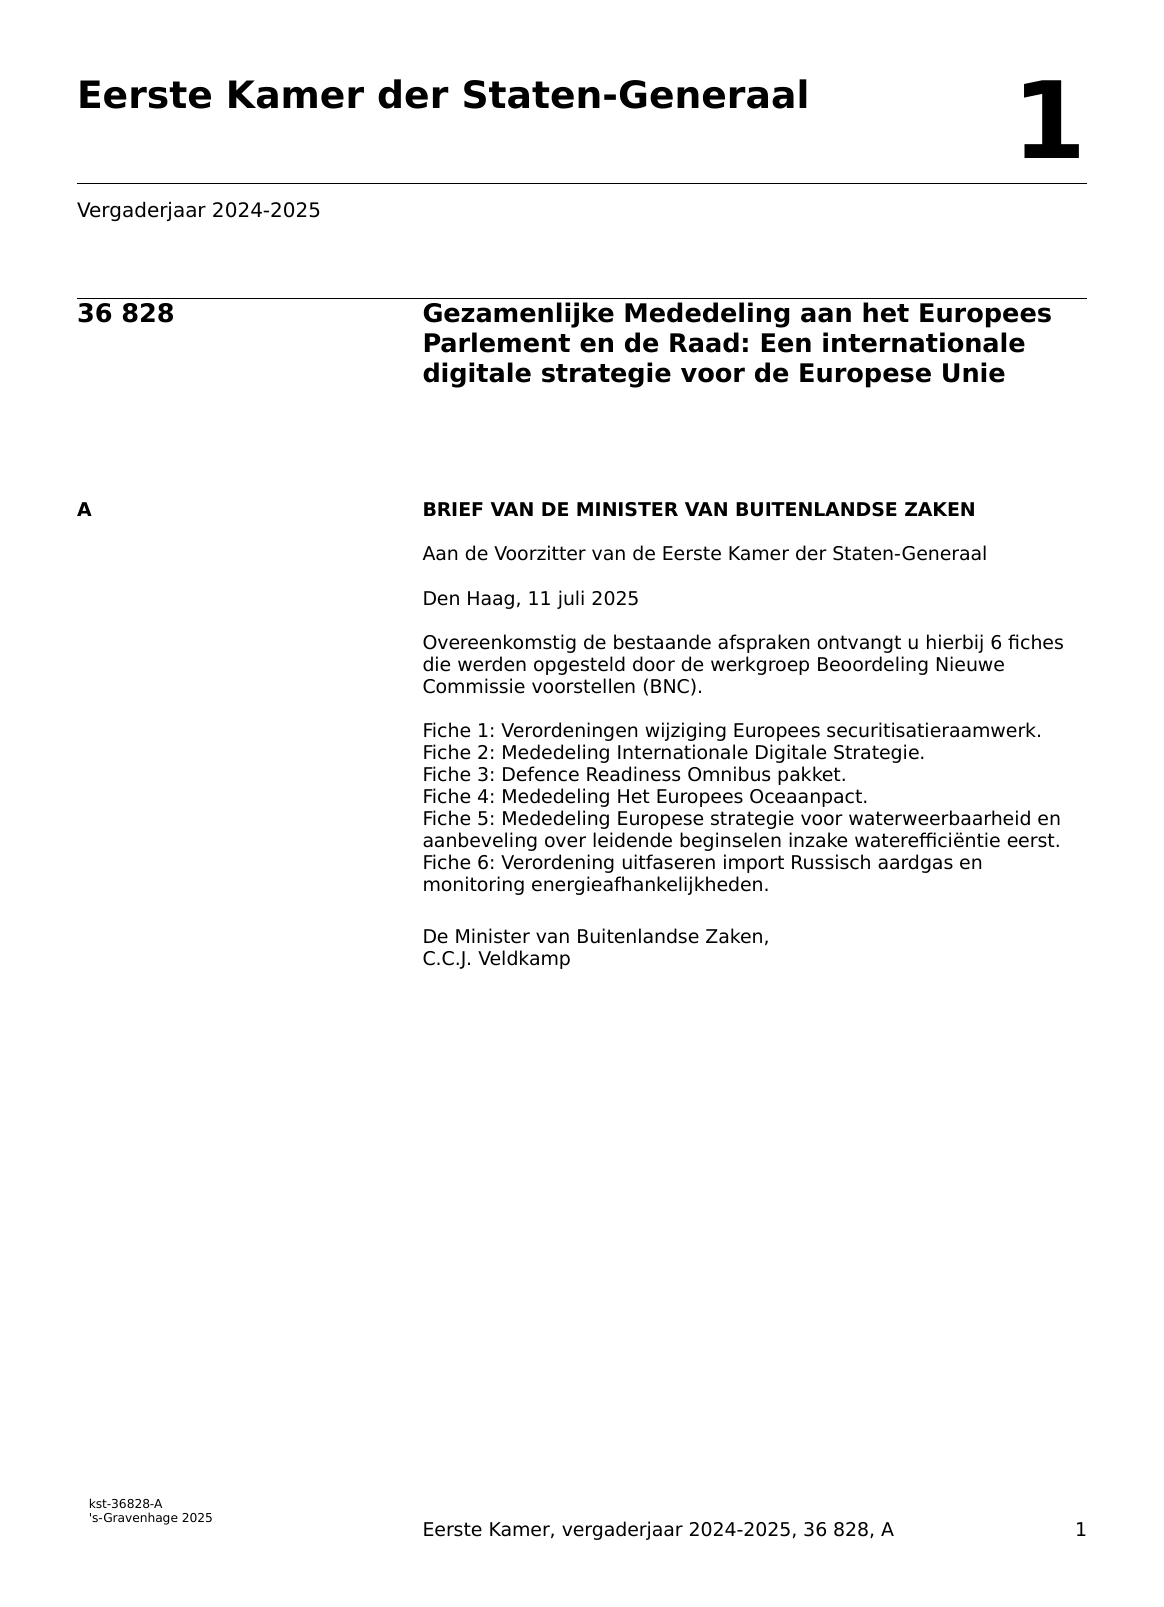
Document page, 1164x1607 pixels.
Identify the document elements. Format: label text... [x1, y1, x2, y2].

text Fiche 2: Mededeling Internationale Digitale Strategie. [422, 742, 1087, 764]
text 's-Gravenhage 2025 [88, 1511, 323, 1525]
text Fiche 1: Verordeningen wijziging Europees securitisatieraamwerk. [422, 720, 1087, 742]
text Den Haag, 11 juli 2025 [422, 587, 1087, 609]
text Fiche 4: Mededeling Het Europees Oceaanpact. [422, 786, 1087, 808]
subtitle 36 828 Gezamenlijke Mededeling aan het Europees Parlement en de Raad: Een internationale digitale strategie voor de Europese Unie [77, 299, 1087, 388]
table_header 1 [886, 59, 1087, 183]
text De Minister van Buitenlandse Zaken, C.C.J. Veldkamp [422, 926, 1087, 969]
text Fiche 3: Defence Readiness Omnibus pakket. [422, 764, 1087, 786]
text kst-36828-A [88, 1497, 323, 1511]
text Overeenkomstig de bestaande afspraken ontvangt u hierbij 6 fiches die werden opgesteld door de werkgroep Beoordeling Nieuwe Commissie voorstellen (BNC). [422, 632, 1087, 697]
text Fiche 6: Verordening uitfaseren import Russisch aardgas en monitoring energieafhankelijkheden. [422, 852, 1087, 896]
subtitle A BRIEF VAN DE MINISTER VAN BUITENLANDSE ZAKEN [77, 499, 1087, 521]
text Fiche 5: Mededeling Europese strategie voor waterweerbaarheid en aanbeveling over leidende beginselen inzake waterefficiëntie eerst. [422, 808, 1087, 852]
table_header Eerste Kamer der Staten-Generaal [77, 59, 886, 183]
table_cell Vergaderjaar 2024-2025 [77, 184, 1087, 298]
text Aan de Voorzitter van de Eerste Kamer der Staten-Generaal [422, 543, 1087, 565]
